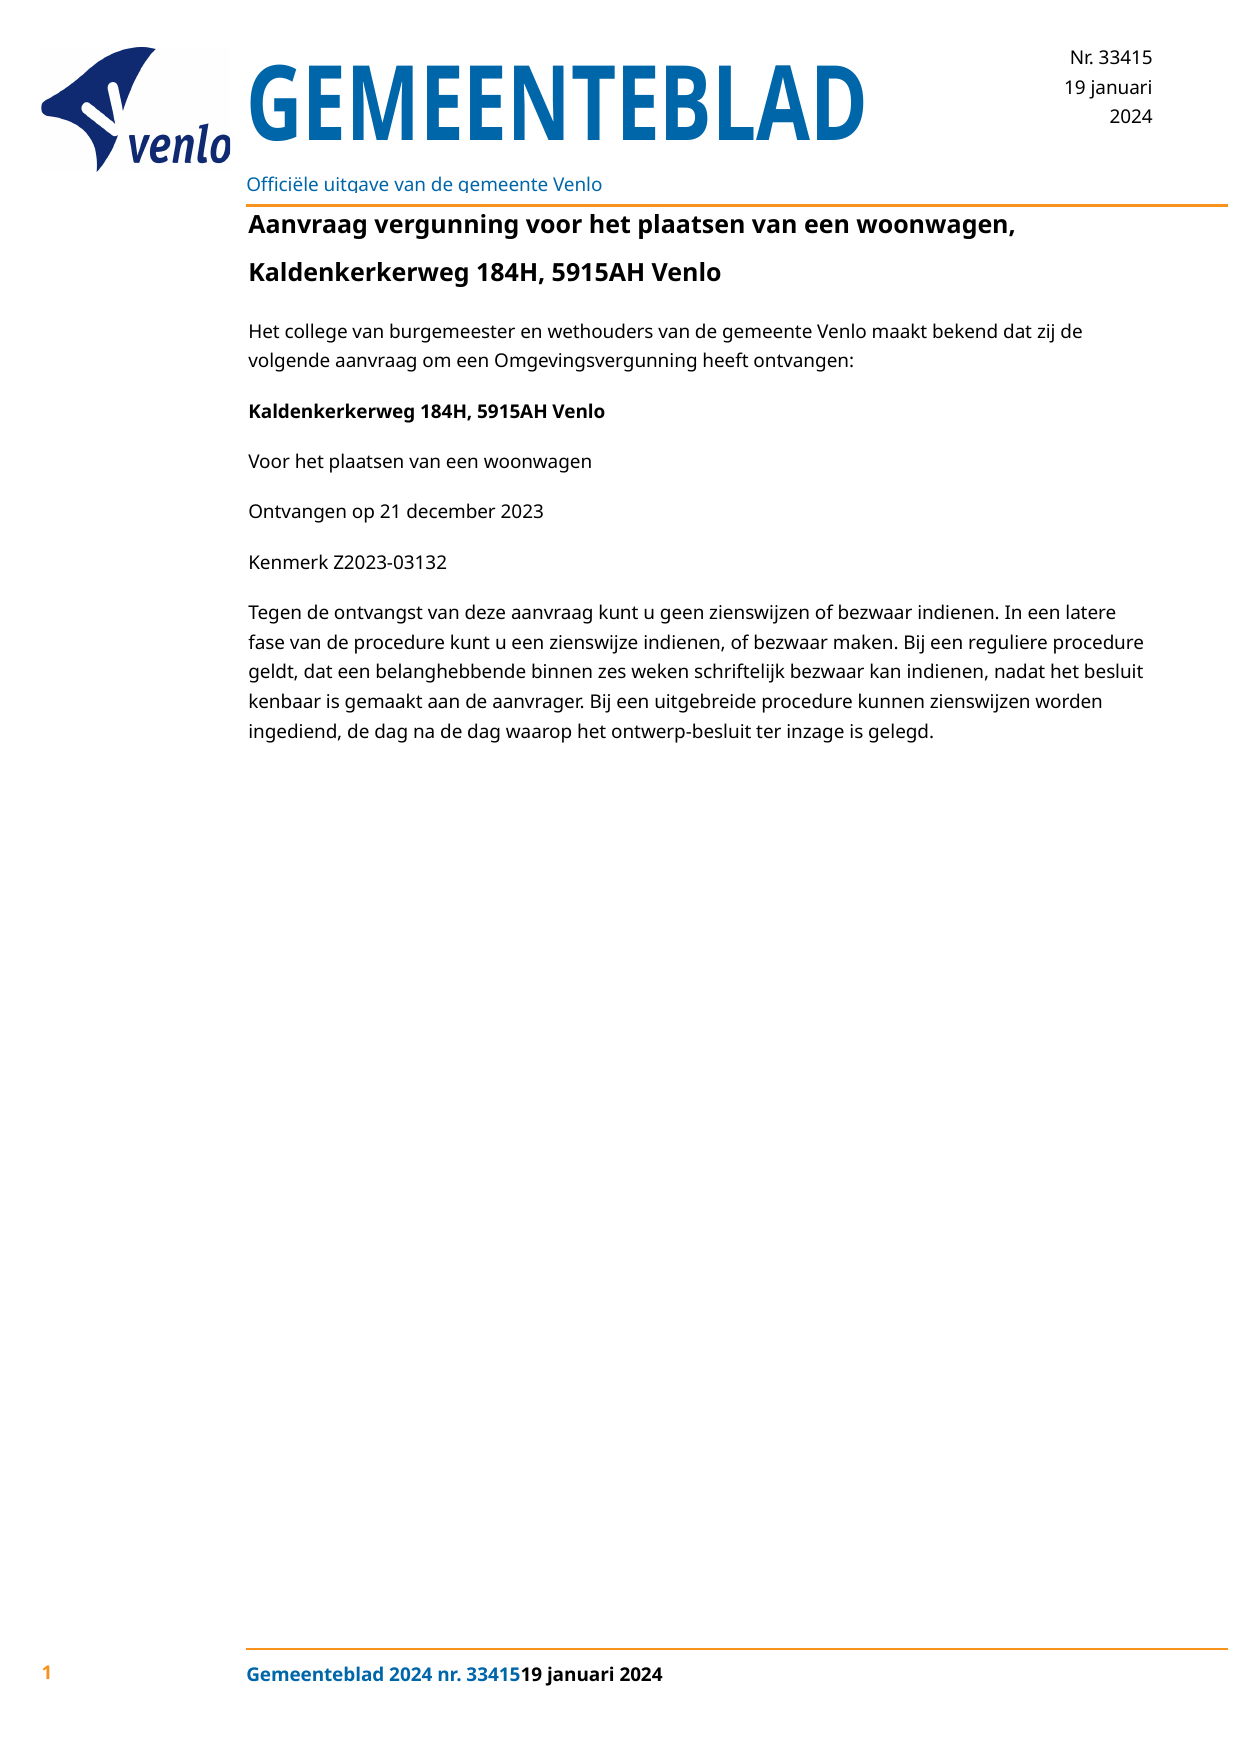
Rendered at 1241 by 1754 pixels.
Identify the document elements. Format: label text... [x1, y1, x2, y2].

text Ontvangen op 21 december 2023 [248, 499, 1152, 524]
text Het college van burgemeester en wethouders van de gemeente Venlo maakt bekend dat zij de volgende aanvraag om een Omgevingsvergunning heeft ontvangen: [248, 318, 1152, 373]
picture [41, 47, 231, 172]
text Kaldenkerkerweg 184H, 5915AH Venlo [248, 398, 1152, 424]
text Tegen de ontvangst van deze aanvraag kunt u geen zienswijzen of bezwaar indienen. In een latere fase van de procedure kunt u een zienswijze indienen, of bezwaar maken. Bij een reguliere procedure geldt, dat een belanghebbende binnen zes weken schriftelijk bezwaar kan indienen, nadat het besluit kenbaar is gemaakt aan de aanvrager. Bij een uitgebreide procedure kunnen zienswijzen worden ingediend, de dag na de dag waarop het ontwerp-besluit ter inzage is gelegd. [248, 599, 1152, 744]
text Kenmerk Z2023-03132 [248, 549, 1152, 575]
text Aanvraag vergunning voor het plaatsen van een woonwagen, Kaldenkerkerweg 184H, 5915AH Venlo [248, 207, 1152, 288]
text Voor het plaatsen van een woonwagen [248, 448, 1152, 474]
